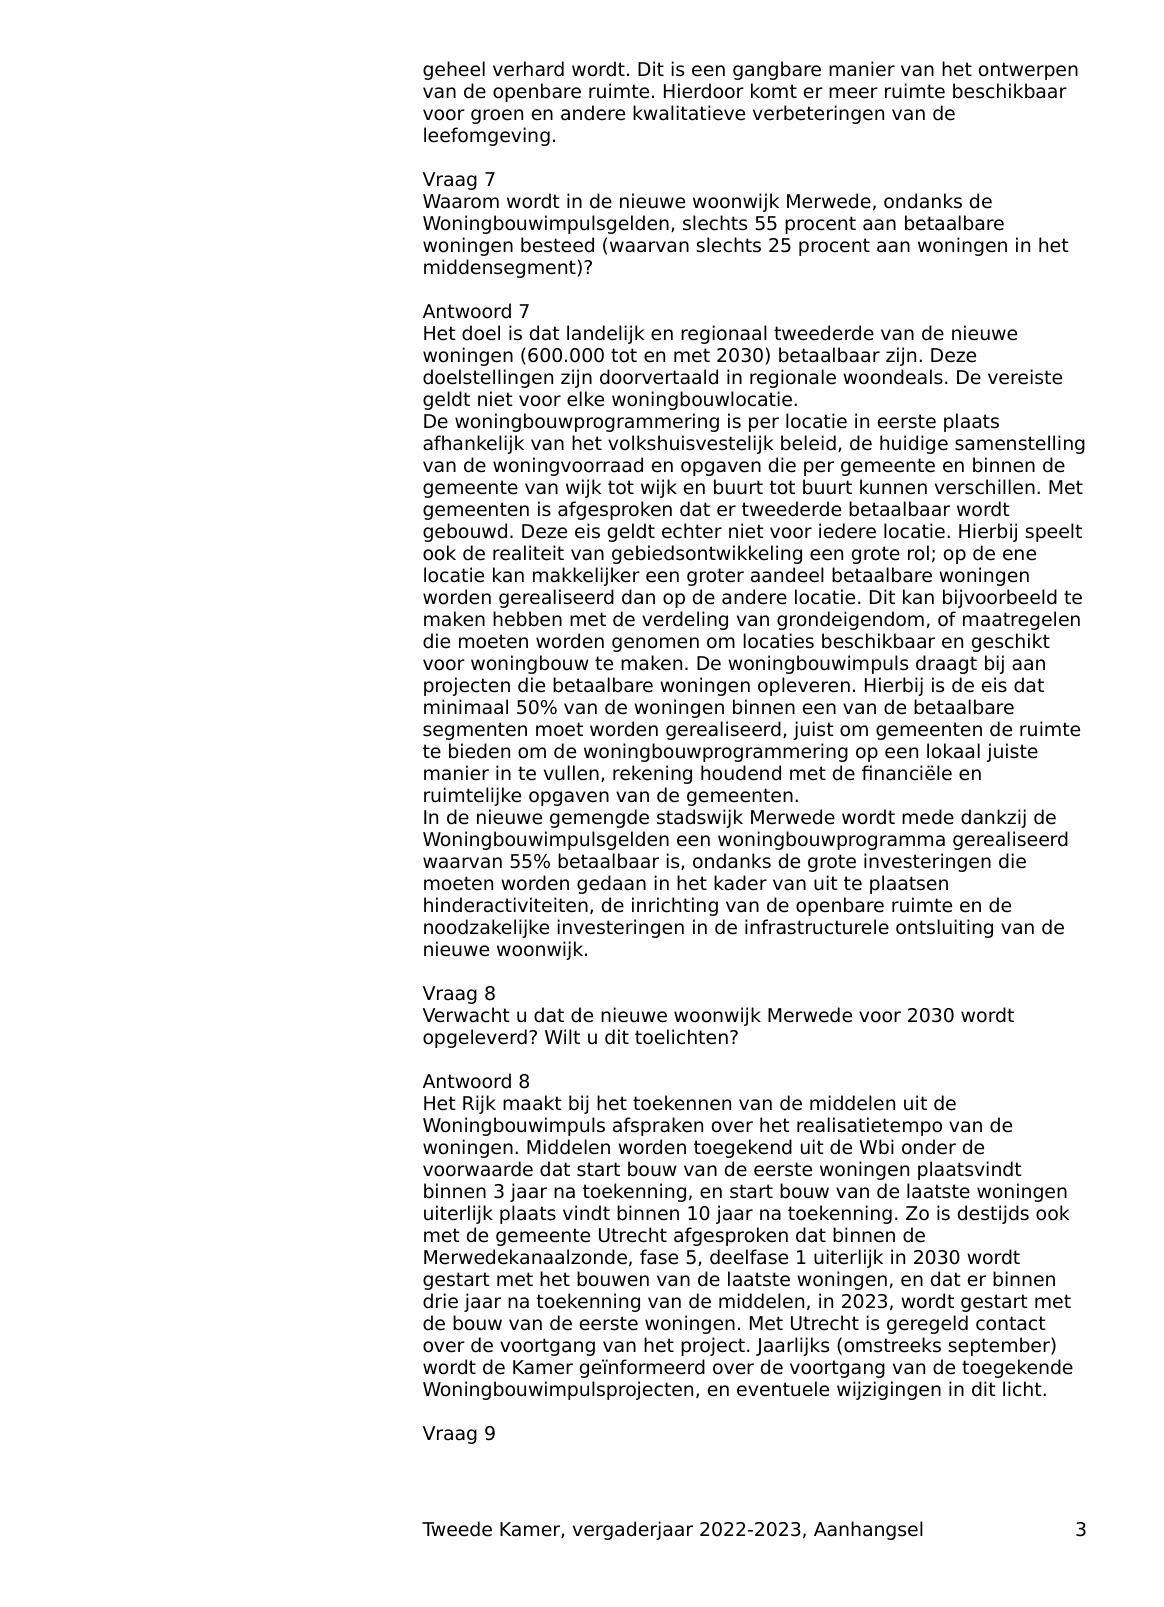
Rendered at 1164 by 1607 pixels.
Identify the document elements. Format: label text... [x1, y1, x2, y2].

text Vraag 9 [422, 1423, 1087, 1445]
text Het doel is dat landelijk en regionaal tweederde van de nieuwe woningen (600.000 tot en met 2030) betaalbaar zijn. Deze doelstellingen zijn doorvertaald in regionale woondeals. De vereiste geldt niet voor elke woningbouwlocatie. [422, 323, 1087, 411]
text geheel verhard wordt. Dit is een gangbare manier van het ontwerpen van de openbare ruimte. Hierdoor komt er meer ruimte beschikbaar voor groen en andere kwalitatieve verbeteringen van de leefomgeving. [422, 59, 1087, 147]
text Vraag 8 [422, 983, 1087, 1005]
text In de nieuwe gemengde stadswijk Merwede wordt mede dankzij de Woningbouwimpulsgelden een woningbouwprogramma gerealiseerd waarvan 55% betaalbaar is, ondanks de grote investeringen die moeten worden gedaan in het kader van uit te plaatsen hinderactiviteiten, de inrichting van de openbare ruimte en de noodzakelijke investeringen in de infrastructurele ontsluiting van de nieuwe woonwijk. [422, 807, 1087, 961]
text Vraag 7 [422, 169, 1087, 191]
text Antwoord 7 [422, 301, 1087, 323]
text Antwoord 8 [422, 1071, 1087, 1093]
text Het Rijk maakt bij het toekennen van de middelen uit de Woningbouwimpuls afspraken over het realisatietempo van de woningen. Middelen worden toegekend uit de Wbi onder de voorwaarde dat start bouw van de eerste woningen plaatsvindt binnen 3 jaar na toekenning, en start bouw van de laatste woningen uiterlijk plaats vindt binnen 10 jaar na toekenning. Zo is destijds ook met de gemeente Utrecht afgesproken dat binnen de Merwedekanaalzonde, fase 5, deelfase 1 uiterlijk in 2030 wordt gestart met het bouwen van de laatste woningen, en dat er binnen drie jaar na toekenning van de middelen, in 2023, wordt gestart met de bouw van de eerste woningen. Met Utrecht is geregeld contact over de voortgang van het project. Jaarlijks (omstreeks september) wordt de Kamer geïnformeerd over de voortgang van de toegekende Woningbouwimpulsprojecten, en eventuele wijzigingen in dit licht. [422, 1093, 1087, 1401]
text Waarom wordt in de nieuwe woonwijk Merwede, ondanks de Woningbouwimpulsgelden, slechts 55 procent aan betaalbare woningen besteed (waarvan slechts 25 procent aan woningen in het middensegment)? [422, 191, 1087, 279]
text De woningbouwprogrammering is per locatie in eerste plaats afhankelijk van het volkshuisvestelijk beleid, de huidige samenstelling van de woningvoorraad en opgaven die per gemeente en binnen de gemeente van wijk tot wijk en buurt tot buurt kunnen verschillen. Met gemeenten is afgesproken dat er tweederde betaalbaar wordt gebouwd. Deze eis geldt echter niet voor iedere locatie. Hierbij speelt ook de realiteit van gebiedsontwikkeling een grote rol; op de ene locatie kan makkelijker een groter aandeel betaalbare woningen worden gerealiseerd dan op de andere locatie. Dit kan bijvoorbeeld te maken hebben met de verdeling van grondeigendom, of maatregelen die moeten worden genomen om locaties beschikbaar en geschikt voor woningbouw te maken. De woningbouwimpuls draagt bij aan projecten die betaalbare woningen opleveren. Hierbij is de eis dat minimaal 50% van de woningen binnen een van de betaalbare segmenten moet worden gerealiseerd, juist om gemeenten de ruimte te bieden om de woningbouwprogrammering op een lokaal juiste manier in te vullen, rekening houdend met de financiële en ruimtelijke opgaven van de gemeenten. [422, 411, 1087, 807]
text Verwacht u dat de nieuwe woonwijk Merwede voor 2030 wordt opgeleverd? Wilt u dit toelichten? [422, 1005, 1087, 1049]
